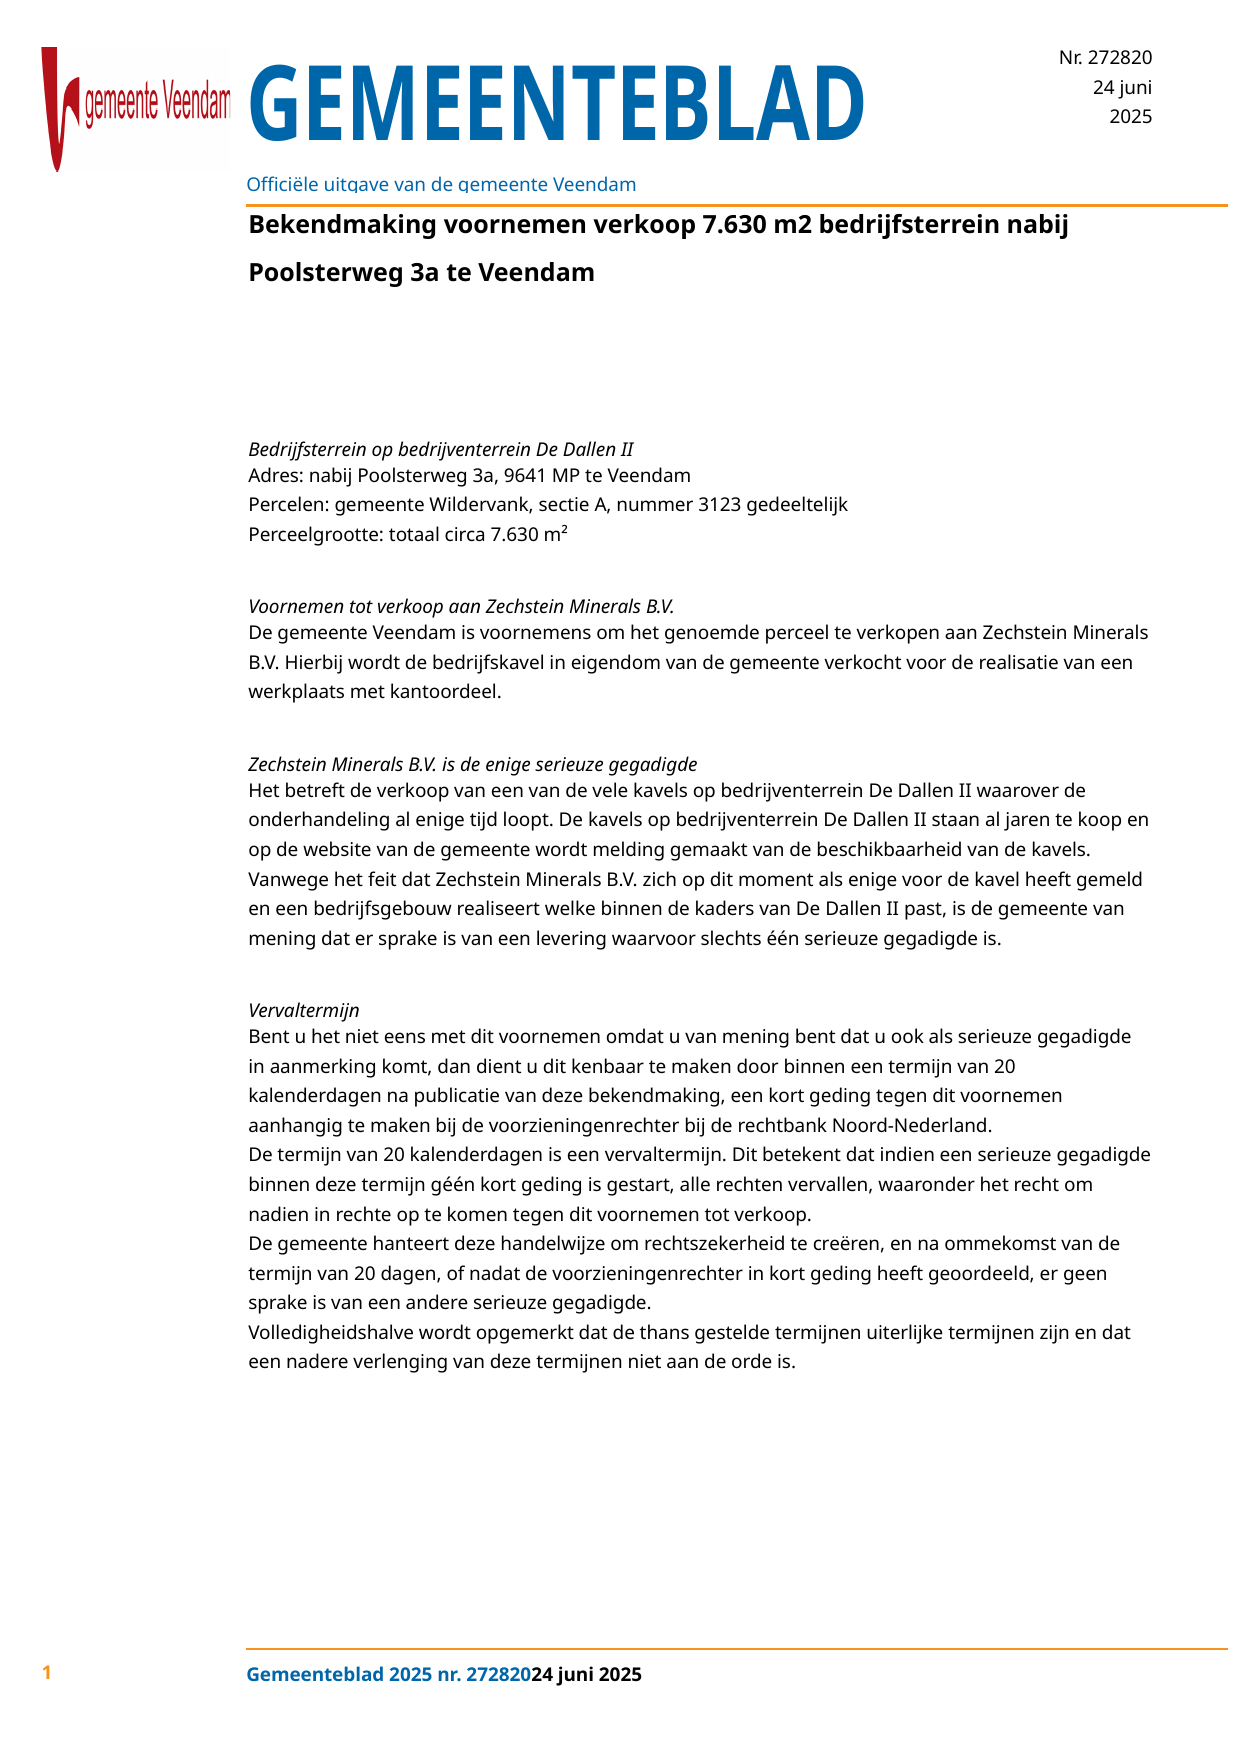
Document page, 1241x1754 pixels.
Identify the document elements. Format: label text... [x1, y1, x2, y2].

text Het betreft de verkoop van een van de vele kavels op bedrijventerrein De Dallen II waarover de onderhandeling al enige tijd loopt. De kavels op bedrijventerrein De Dallen II staan al jaren te koop en op de website van de gemeente wordt melding gemaakt van de beschikbaarheid van de kavels. Vanwege het feit dat Zechstein Minerals B.V. zich op dit moment als enige voor de kavel heeft gemeld en een bedrijfsgebouw realiseert welke binnen de kaders van De Dallen II past, is de gemeente van mening dat er sprake is van een levering waarvoor slechts één serieuze gegadigde is. [248, 777, 1152, 951]
text De termijn van 20 kalenderdagen is een vervaltermijn. Dit betekent dat indien een serieuze gegadigde binnen deze termijn géén kort geding is gestart, alle rechten vervallen, waaronder het recht om nadien in rechte op te komen tegen dit voornemen tot verkoop. [248, 1142, 1152, 1227]
text Volledigheidshalve wordt opgemerkt dat de thans gestelde termijnen uiterlijke termijnen zijn en dat een nadere verlenging van deze termijnen niet aan de orde is. [248, 1319, 1152, 1374]
text Bekendmaking voornemen verkoop 7.630 m2 bedrijfsterrein nabij Poolsterweg 3a te Veendam [248, 207, 1152, 288]
text Adres: nabij Poolsterweg 3a, 9641 MP te Veendam [248, 462, 1152, 487]
text Voornemen tot verkoop aan Zechstein Minerals B.V. [248, 594, 1152, 619]
text Vervaltermijn [248, 998, 1152, 1023]
text Perceelgrootte: totaal circa 7.630 m² [248, 521, 1152, 547]
text De gemeente hanteert deze handelwijze om rechtszekerheid te creëren, en na ommekomst van de termijn van 20 dagen, of nadat de voorzieningenrechter in kort geding heeft geoordeeld, er geen sprake is van een andere serieuze gegadigde. [248, 1230, 1152, 1315]
text Percelen: gemeente Wildervank, sectie A, nummer 3123 gedeeltelijk [248, 491, 1152, 517]
text Bedrijfsterrein op bedrijventerrein De Dallen II [248, 436, 1152, 462]
text De gemeente Veendam is voornemens om het genoemde perceel te verkopen aan Zechstein Minerals B.V. Hierbij wordt de bedrijfskavel in eigendom van de gemeente verkocht voor de realisatie van een werkplaats met kantoordeel. [248, 619, 1152, 704]
text Bent u het niet eens met dit voornemen omdat u van mening bent dat u ook als serieuze gegadigde in aanmerking komt, dan dient u dit kenbaar te maken door binnen een termijn van 20 kalenderdagen na publicatie van deze bekendmaking, een kort geding tegen dit voornemen aanhangig te maken bij de voorzieningenrechter bij de rechtbank Noord-Nederland. [248, 1023, 1152, 1138]
text Zechstein Minerals B.V. is de enige serieuze gegadigde [248, 751, 1152, 777]
picture [41, 47, 231, 172]
